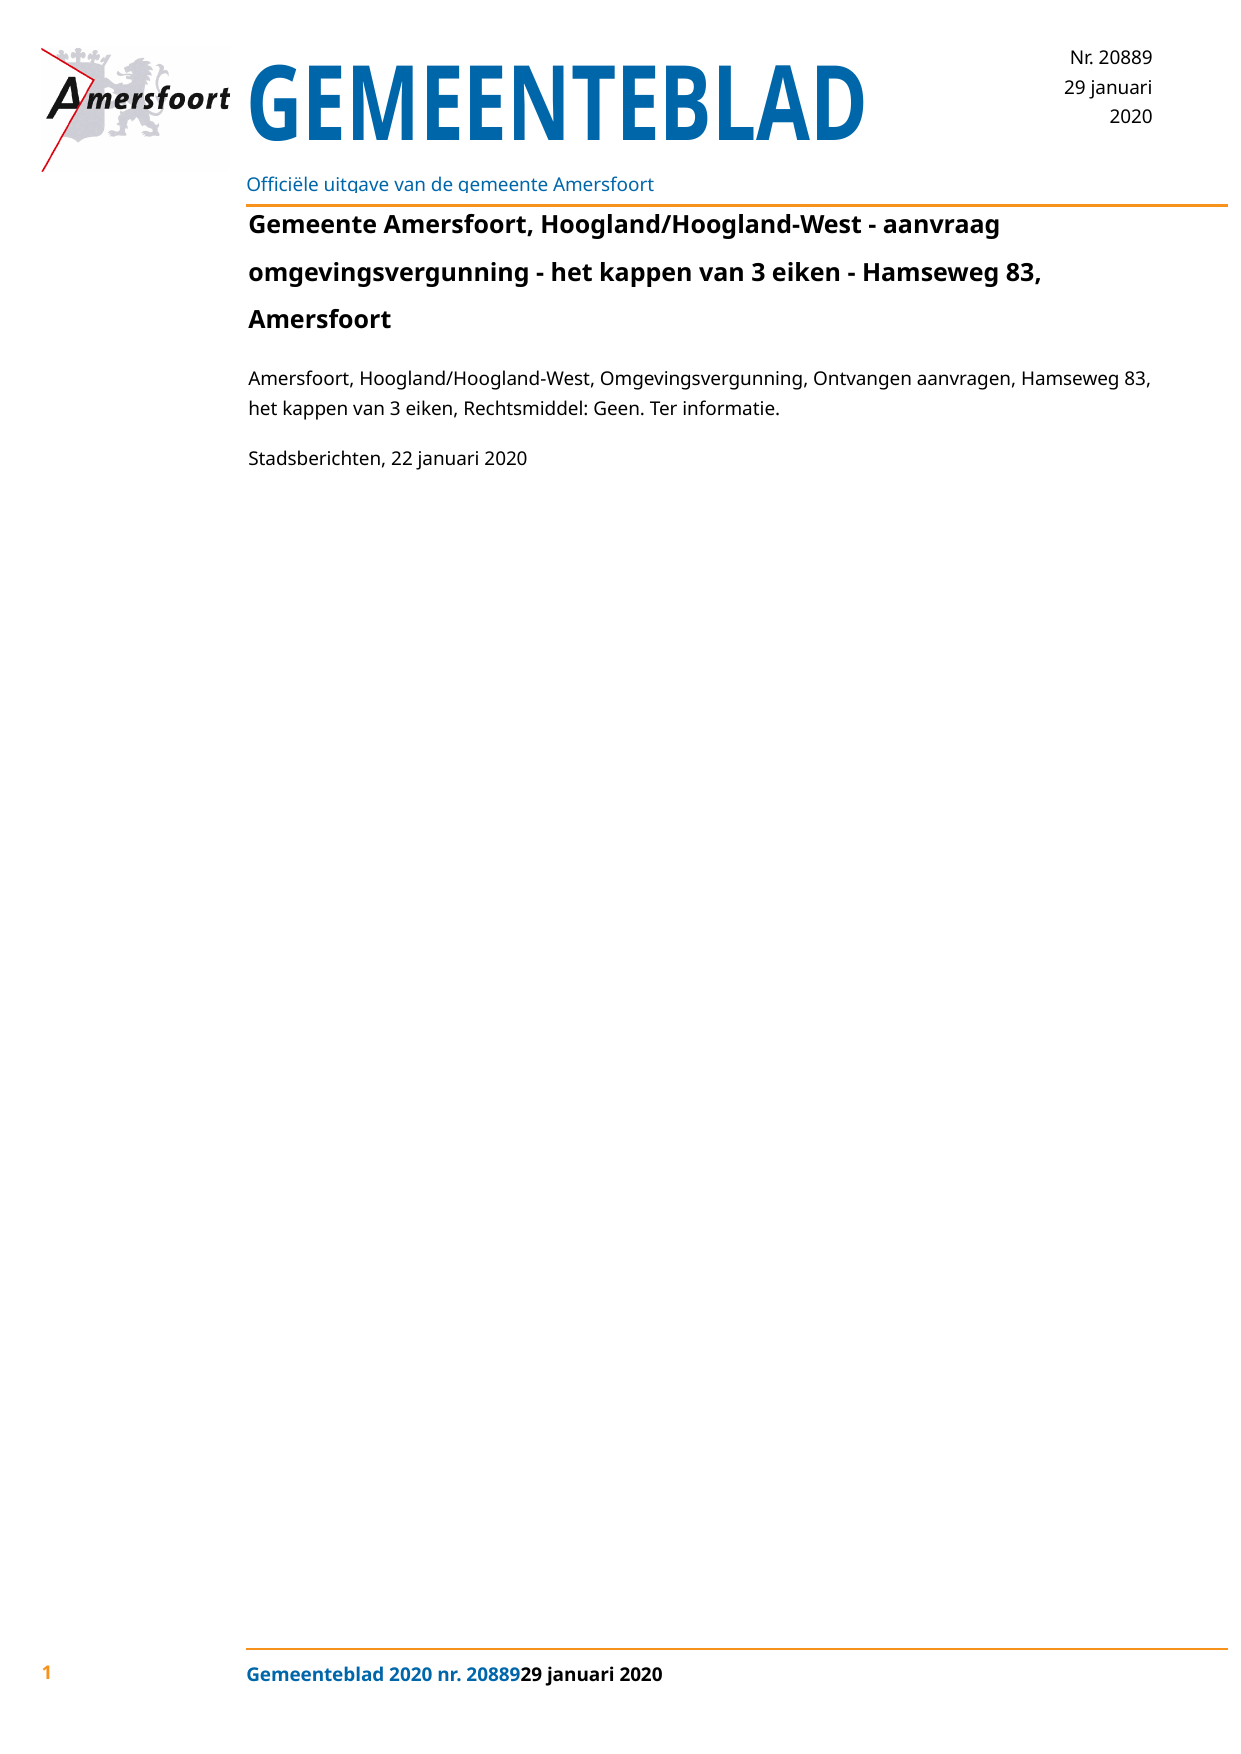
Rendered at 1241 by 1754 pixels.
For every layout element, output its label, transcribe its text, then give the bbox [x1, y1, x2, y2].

text Gemeente Amersfoort, Hoogland/Hoogland-West - aanvraag omgevingsvergunning - het kappen van 3 eiken - Hamseweg 83, Amersfoort [248, 207, 1152, 336]
text Amersfoort, Hoogland/Hoogland-West, Omgevingsvergunning, Ontvangen aanvragen, Hamseweg 83, het kappen van 3 eiken, Rechtsmiddel: Geen. Ter informatie. [248, 366, 1152, 421]
picture [41, 47, 231, 172]
text Stadsberichten, 22 januari 2020 [248, 446, 1152, 471]
